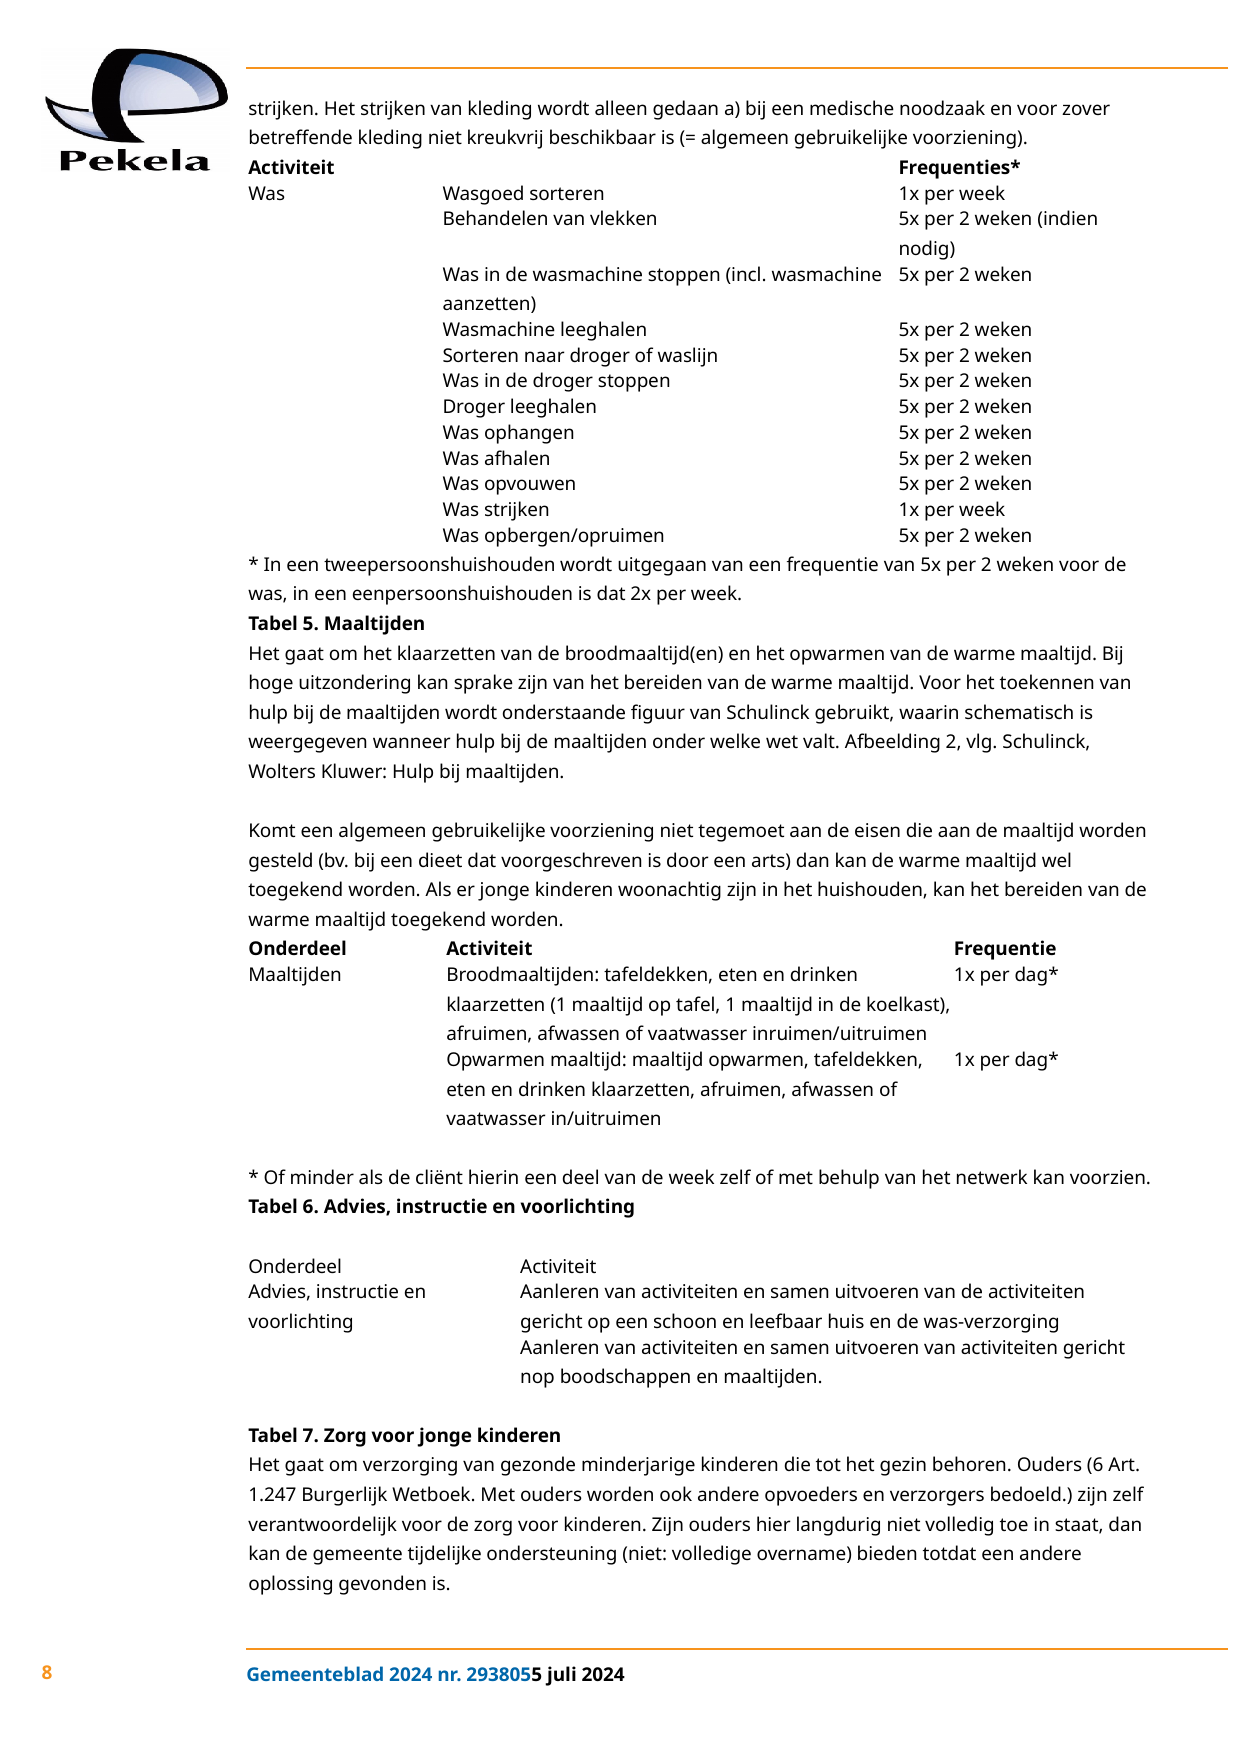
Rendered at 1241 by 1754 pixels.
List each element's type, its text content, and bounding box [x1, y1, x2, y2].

table_cell 5x per 2 weken [898, 261, 1152, 316]
text Komt een algemeen gebruikelijke voorziening niet tegemoet aan de eisen die aan de maaltijd worden gesteld (bv. bij een dieet dat voorgeschreven is door een arts) dan kan de warme maaltijd wel toegekend worden. Als er jonge kinderen woonachtig zijn in het huishouden, kan het bereiden van de warme maaltijd toegekend worden. [248, 817, 1152, 932]
table_header Activiteit [248, 154, 898, 180]
table_cell Was strijken [442, 496, 898, 522]
table_cell [248, 496, 442, 522]
text Tabel 5. Maaltijden [248, 610, 1152, 636]
table_cell 1x per week [898, 180, 1152, 206]
table_cell Was in de wasmachine stoppen (incl. wasmachine aanzetten) [442, 261, 898, 316]
table_cell Was opvouwen [442, 471, 898, 496]
text Het gaat om het klaarzetten van de broodmaaltijd(en) en het opwarmen van de warme maaltijd. Bij hoge uitzondering kan sprake zijn van het bereiden van de warme maaltijd. Voor het toekennen van hulp bij de maaltijden wordt onderstaande figuur van Schulinck gebruikt, waarin schematisch is weergegeven wanneer hulp bij de maaltijden onder welke wet valt. Afbeelding 2, vlg. Schulinck, Wolters Kluwer: Hulp bij maaltijden. [248, 640, 1152, 784]
table_cell Was opbergen/opruimen [442, 522, 898, 548]
table_cell 5x per 2 weken (indien nodig) [898, 206, 1152, 261]
table_cell Aanleren van activiteiten en samen uitvoeren van activiteiten gericht nop boodschappen en maaltijden. [520, 1334, 1152, 1389]
table_cell [248, 342, 442, 368]
table_cell [248, 1046, 446, 1131]
table_cell Was ophangen [442, 419, 898, 445]
table_cell [248, 206, 442, 261]
text * In een tweepersoonshuishouden wordt uitgegaan van een frequentie van 5x per 2 weken voor de was, in een eenpersoonshuishouden is dat 2x per week. [248, 551, 1152, 606]
text Tabel 6. Advies, instructie en voorlichting [248, 1193, 1152, 1219]
table_cell [248, 445, 442, 471]
table_cell Wasmachine leeghalen [442, 316, 898, 342]
table_cell [248, 393, 442, 419]
table_cell [248, 1334, 520, 1389]
table_cell [248, 419, 442, 445]
table_cell Was [248, 180, 442, 206]
table_cell 5x per 2 weken [898, 445, 1152, 471]
table_cell 1x per week [898, 496, 1152, 522]
text strijken. Het strijken van kleding wordt alleen gedaan a) bij een medische noodzaak en voor zover betreffende kleding niet kreukvrij beschikbaar is (= algemeen gebruikelijke voorziening). [248, 95, 1152, 150]
picture [41, 47, 231, 172]
table_cell 1x per dag* [954, 1046, 1152, 1131]
text * Of minder als de cliënt hierin een deel van de week zelf of met behulp van het netwerk kan voorzien. [248, 1164, 1152, 1190]
table_header Onderdeel [248, 1253, 520, 1278]
table_cell 1x per dag* [954, 961, 1152, 1046]
table_cell [248, 261, 442, 316]
table_cell 5x per 2 weken [898, 368, 1152, 393]
text Het gaat om verzorging van gezonde minderjarige kinderen die tot het gezin behoren. Ouders (6 Art. 1.247 Burgerlijk Wetboek. Met ouders worden ook andere opvoeders en verzorgers bedoeld.) zijn zelf verantwoordelijk voor de zorg voor kinderen. Zijn ouders hier langdurig niet volledig toe in staat, dan kan de gemeente tijdelijke ondersteuning (niet: volledige overname) bieden totdat een andere oplossing gevonden is. [248, 1452, 1152, 1596]
table_cell Was in de droger stoppen [442, 368, 898, 393]
table_cell [248, 368, 442, 393]
table_cell [248, 522, 442, 548]
table_cell Was afhalen [442, 445, 898, 471]
table_cell [248, 316, 442, 342]
table_cell 5x per 2 weken [898, 471, 1152, 496]
table_cell Opwarmen maaltijd: maaltijd opwarmen, tafeldekken, eten en drinken klaarzetten, afruimen, afwassen of vaatwasser in/uitruimen [446, 1046, 954, 1131]
table_cell Maaltijden [248, 961, 446, 1046]
table_cell Aanleren van activiteiten en samen uitvoeren van de activiteiten gericht op een schoon en leefbaar huis en de was-verzorging [520, 1279, 1152, 1334]
table_cell Behandelen van vlekken [442, 206, 898, 261]
table_cell Advies, instructie en voorlichting [248, 1279, 520, 1334]
table_cell 5x per 2 weken [898, 342, 1152, 368]
table_header Onderdeel [248, 936, 446, 961]
table_header Activiteit [520, 1253, 1152, 1278]
table_header Activiteit [446, 936, 954, 961]
table_cell Droger leeghalen [442, 393, 898, 419]
table_cell Broodmaaltijden: tafeldekken, eten en drinken klaarzetten (1 maaltijd op tafel, 1 maaltijd in de koelkast), afruimen, afwassen of vaatwasser inruimen/uitruimen [446, 961, 954, 1046]
table_cell Sorteren naar droger of waslijn [442, 342, 898, 368]
table_cell [248, 471, 442, 496]
table_cell 5x per 2 weken [898, 393, 1152, 419]
table_header Frequenties* [898, 154, 1152, 180]
table_cell 5x per 2 weken [898, 419, 1152, 445]
table_header Frequentie [954, 936, 1152, 961]
table_cell 5x per 2 weken [898, 316, 1152, 342]
text Tabel 7. Zorg voor jonge kinderen [248, 1422, 1152, 1448]
table_cell Wasgoed sorteren [442, 180, 898, 206]
table_cell 5x per 2 weken [898, 522, 1152, 548]
